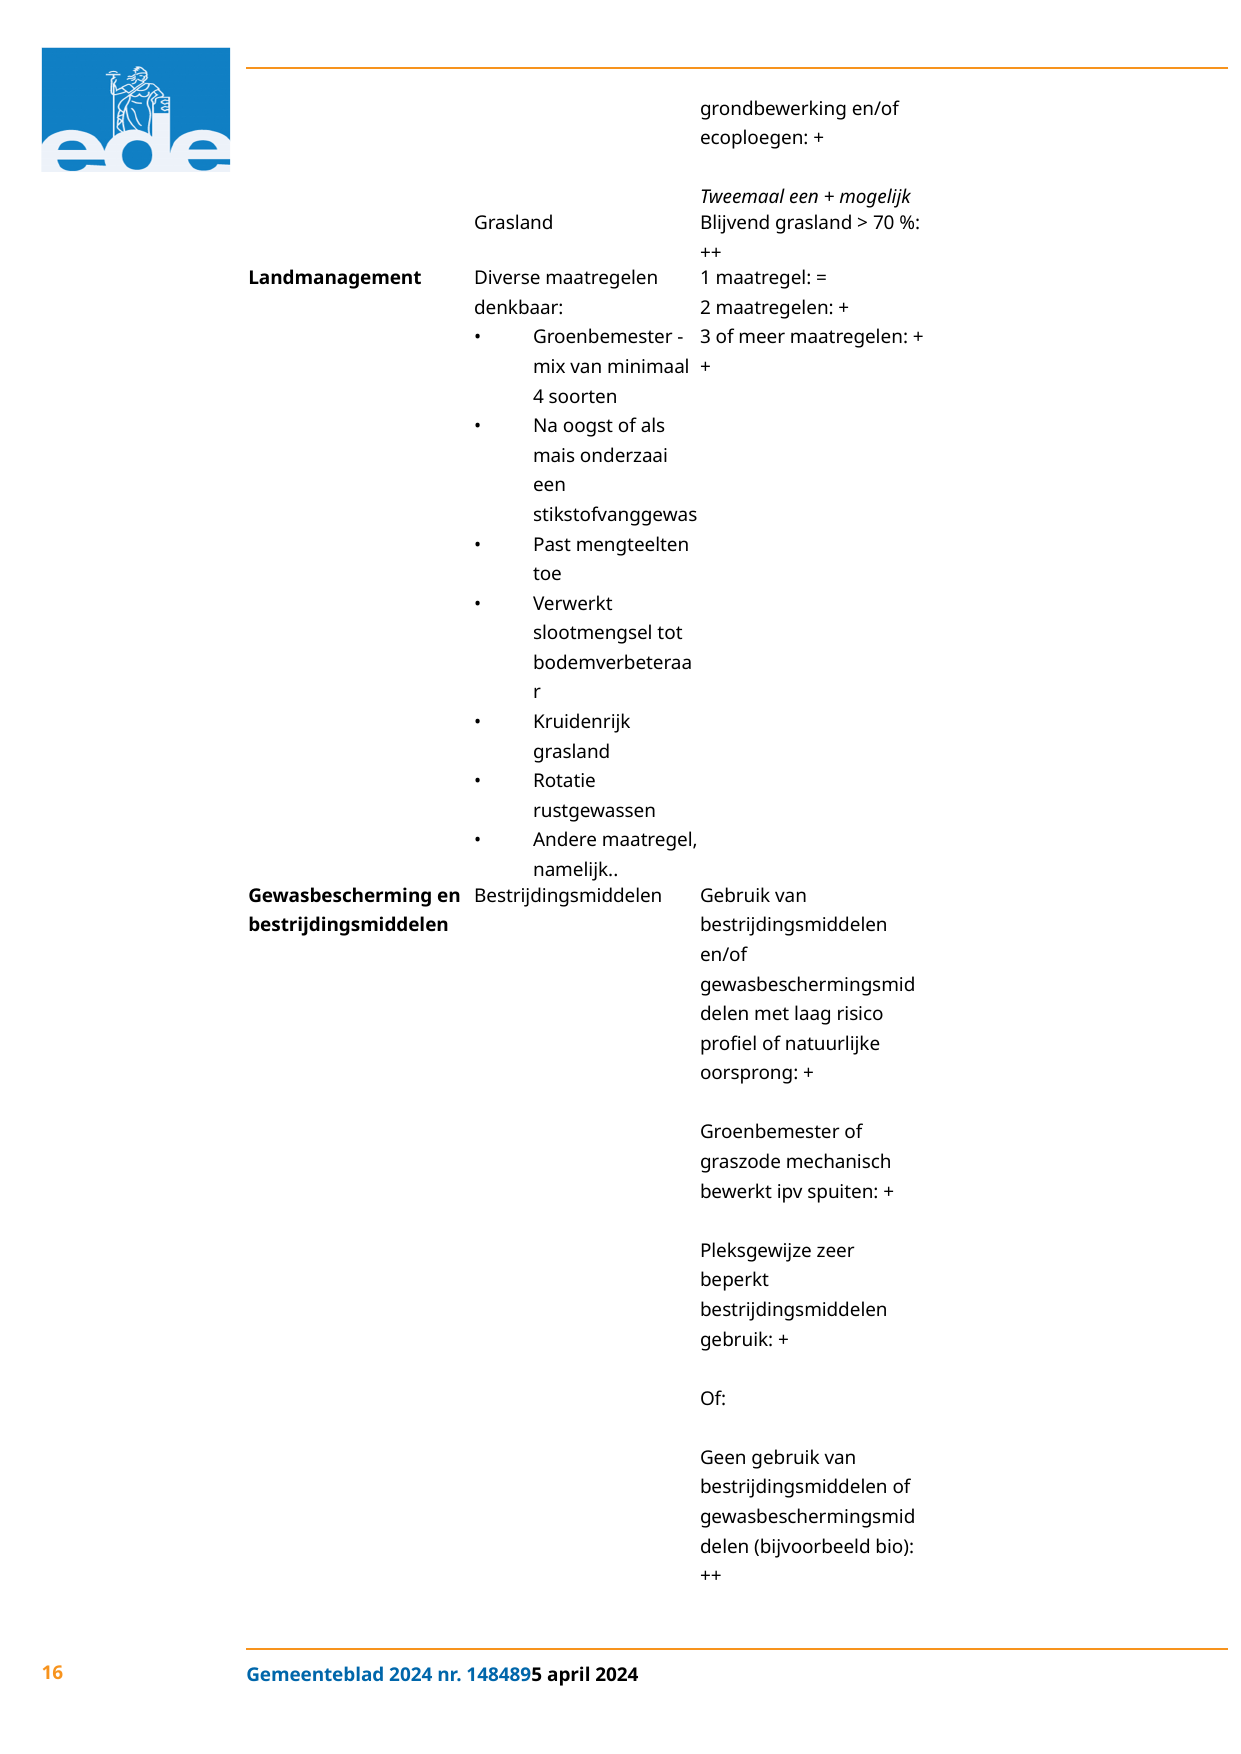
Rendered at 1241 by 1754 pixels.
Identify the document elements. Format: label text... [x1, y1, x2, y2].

picture [41, 47, 231, 172]
table_cell Gebruik van bestrijdingsmiddelen en/of gewasbeschermingsmiddelen met laag risico profiel of natuurlijke oorsprong: + Groenbemester of graszode mechanisch bewerkt ipv spuiten: + Pleksgewijze zeer beperkt bestrijdingsmiddelen gebruik: + Of: Geen gebruik van bestrijdingsmiddelen of gewasbeschermingsmiddelen (bijvoorbeeld bio): ++ [700, 882, 926, 1588]
table_cell Gewasbescherming en bestrijdingsmiddelen [248, 882, 474, 1588]
table_cell [926, 265, 1152, 882]
table_cell Blijvend grasland > 70 %: ++ [700, 209, 926, 264]
table_cell [474, 95, 700, 209]
table_cell [926, 882, 1152, 1588]
table_cell Diverse maatregelen denkbaar: Groenbemester - mix van minimaal 4 soorten Na oogst of als mais onderzaai een stikstofvanggewas Past mengteelten toe Verwerkt slootmengsel tot bodemverbeteraar Kruidenrijk grasland Rotatie rustgewassen Andere maatregel, namelijk.. [474, 265, 700, 882]
table_cell [926, 209, 1152, 264]
table_cell 1 maatregel: = 2 maatregelen: + 3 of meer maatregelen: ++ [700, 265, 926, 882]
table_cell [248, 95, 474, 209]
table_cell Landmanagement [248, 265, 474, 882]
table_cell grondbewerking en/of ecoploegen: + Tweemaal een + mogelijk [700, 95, 926, 209]
table_cell Bestrijdingsmiddelen [474, 882, 700, 1588]
table_cell [248, 209, 474, 264]
table_cell Grasland [474, 209, 700, 264]
table_cell [926, 95, 1152, 209]
